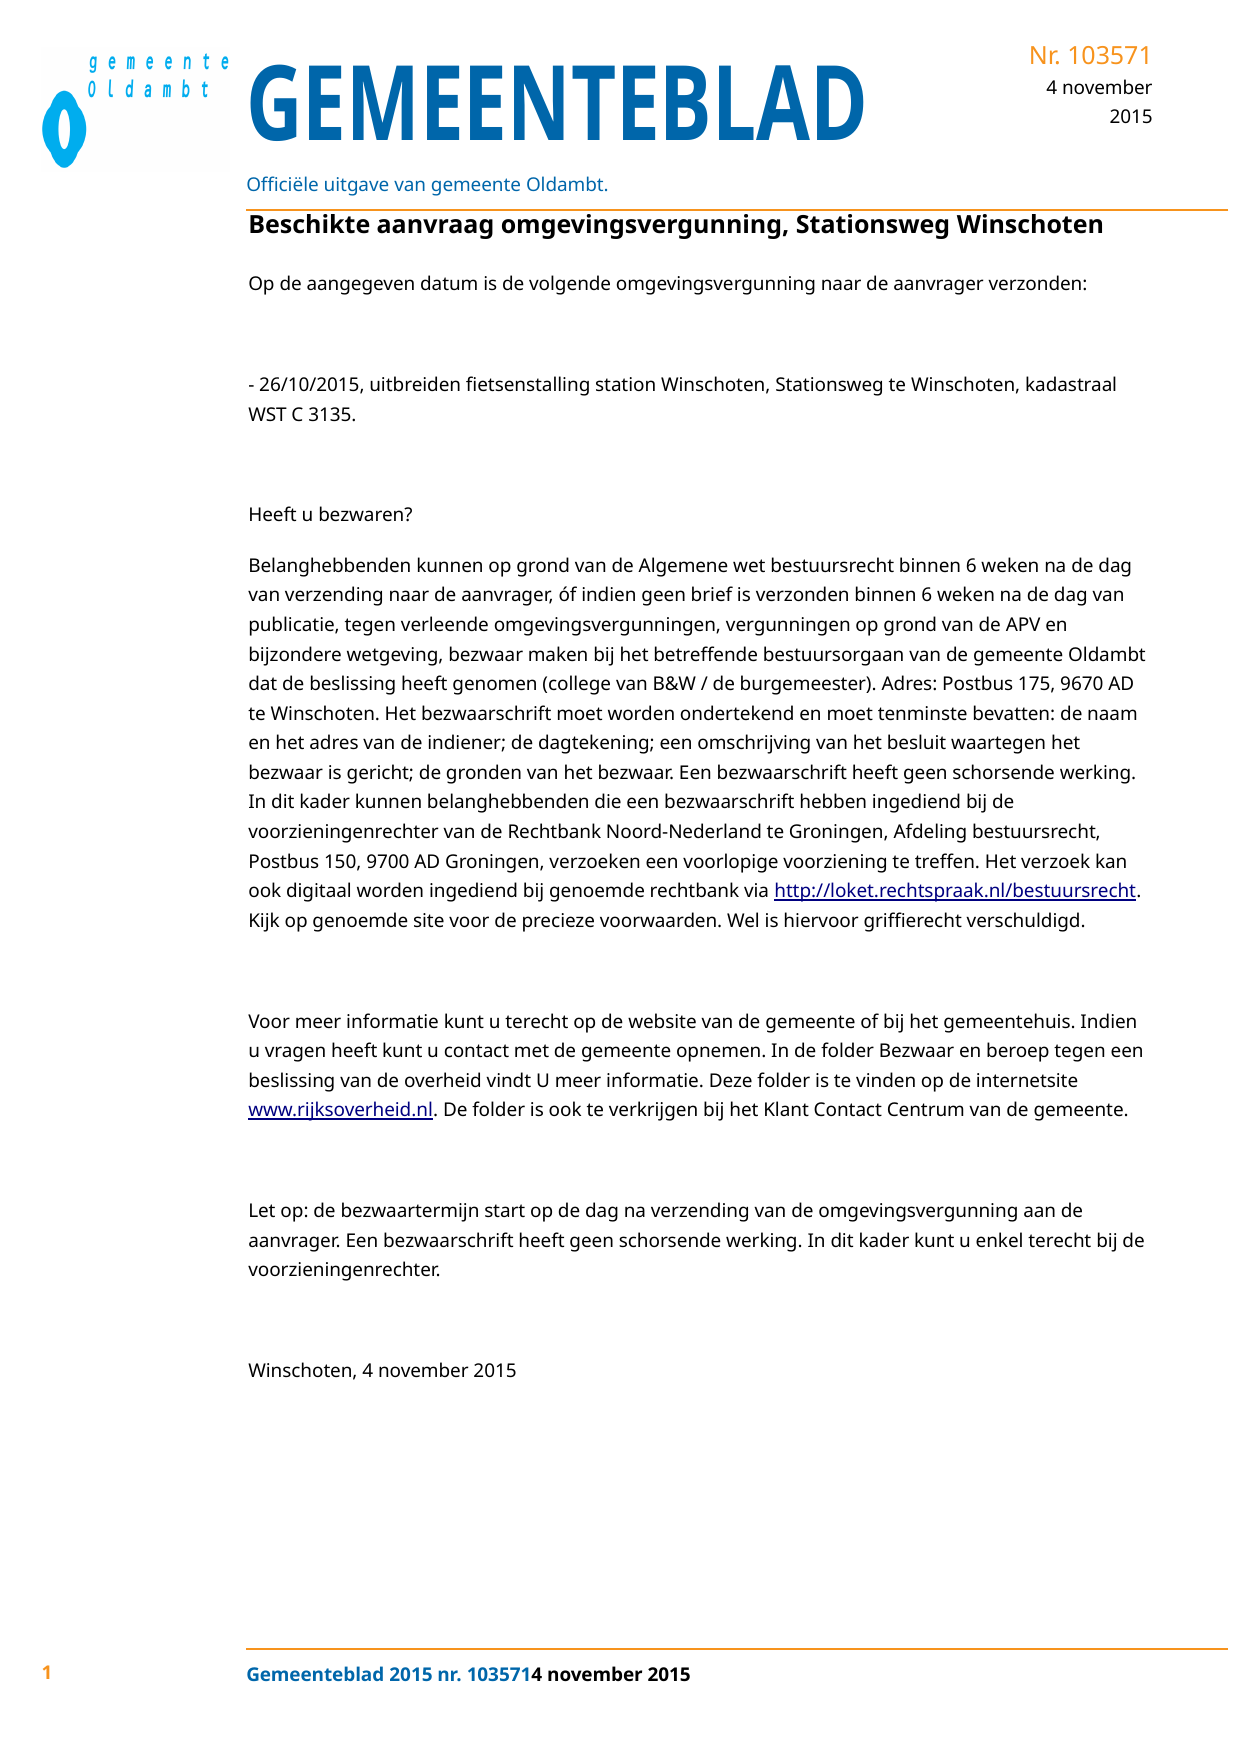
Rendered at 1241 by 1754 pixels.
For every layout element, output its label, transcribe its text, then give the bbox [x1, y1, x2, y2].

text Beschikte aanvraag omgevingsvergunning, Stationsweg Winschoten [248, 211, 1152, 241]
picture [41, 47, 231, 172]
text Winschoten, 4 november 2015 [248, 1357, 1152, 1383]
text Op de aangegeven datum is de volgende omgevingsvergunning naar de aanvrager verzonden: [248, 270, 1152, 296]
text - 26/10/2015, uitbreiden fietsenstalling station Winschoten, Stationsweg te Winschoten, kadastraal WST C 3135. [248, 371, 1152, 426]
text Voor meer informatie kunt u terecht op de website van de gemeente of bij het gemeentehuis. Indien u vragen heeft kunt u contact met de gemeente opnemen. In de folder Bezwaar en beroep tegen een beslissing van de overheid vindt U meer informatie. Deze folder is te vinden op de internetsite www.rijksoverheid.nl. De folder is ook te verkrijgen bij het Klant Contact Centrum van de gemeente. [248, 1008, 1152, 1122]
text Heeft u bezwaren? [248, 502, 1152, 527]
text Let op: de bezwaartermijn start op de dag na verzending van de omgevingsvergunning aan de aanvrager. Een bezwaarschrift heeft geen schorsende werking. In dit kader kunt u enkel terecht bij de voorzieningenrechter. [248, 1197, 1152, 1282]
text Belanghebbenden kunnen op grond van de Algemene wet bestuursrecht binnen 6 weken na de dag van verzending naar de aanvrager, óf indien geen brief is verzonden binnen 6 weken na de dag van publicatie, tegen verleende omgevingsvergunningen, vergunningen op grond van de APV en bijzondere wetgeving, bezwaar maken bij het betreffende bestuursorgaan van de gemeente Oldambt dat de beslissing heeft genomen (college van B&W / de burgemeester). Adres: Postbus 175, 9670 AD te Winschoten. Het bezwaarschrift moet worden ondertekend en moet tenminste bevatten: de naam en het adres van de indiener; de dagtekening; een omschrijving van het besluit waartegen het bezwaar is gericht; de gronden van het bezwaar. Een bezwaarschrift heeft geen schorsende werking. In dit kader kunnen belanghebbenden die een bezwaarschrift hebben ingediend bij de voorzieningenrechter van de Rechtbank Noord-Nederland te Groningen, Afdeling bestuursrecht, Postbus 150, 9700 AD Groningen, verzoeken een voorlopige voorziening te treffen. Het verzoek kan ook digitaal worden ingediend bij genoemde rechtbank via http://loket.rechtspraak.nl/bestuursrecht. Kijk op genoemde site voor de precieze voorwaarden. Wel is hiervoor griffierecht verschuldigd. [248, 552, 1152, 933]
